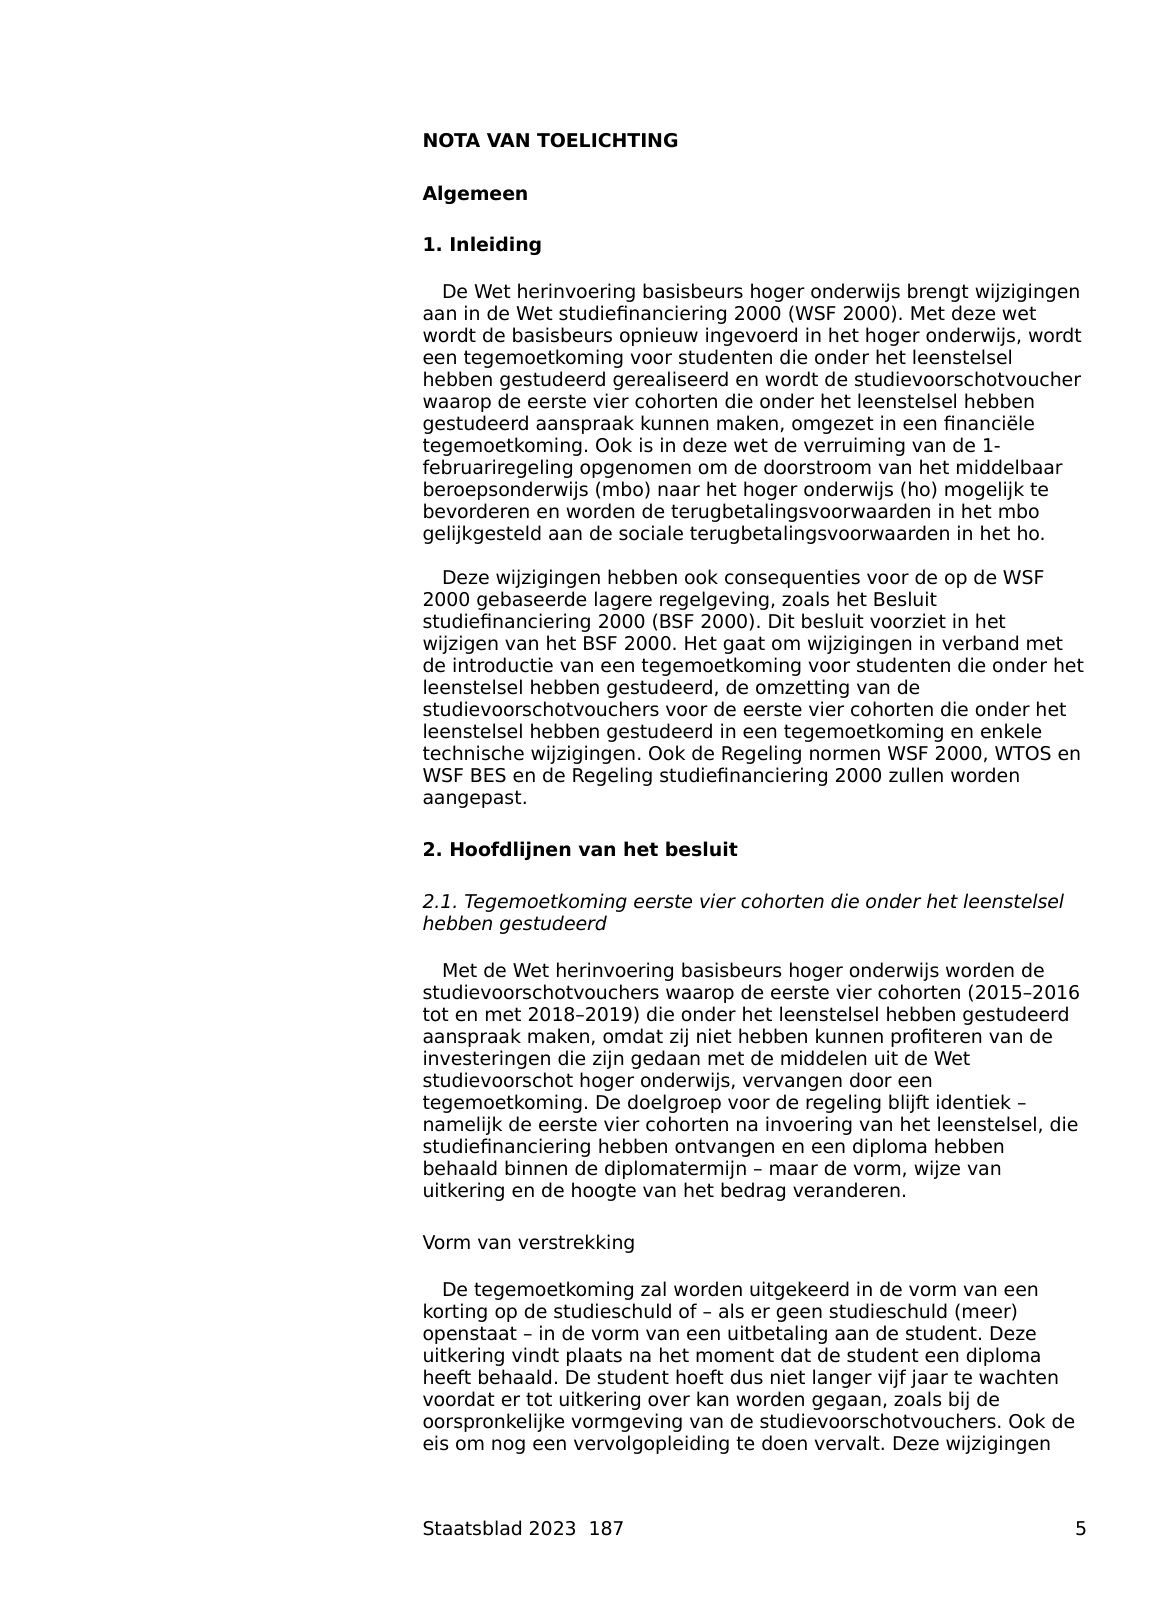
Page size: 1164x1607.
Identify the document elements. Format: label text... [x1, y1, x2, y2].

text De tegemoetkoming zal worden uitgekeerd in de vorm van een korting op de studieschuld of – als er geen studieschuld (meer) openstaat – in de vorm van een uitbetaling aan de student. Deze uitkering vindt plaats na het moment dat de student een diploma heeft behaald. De student hoeft dus niet langer vijf jaar te wachten voordat er tot uitkering over kan worden gegaan, zoals bij de oorspronkelijke vormgeving van de studievoorschotvouchers. Ook de eis om nog een vervolgopleiding te doen vervalt. Deze wijzigingen [422, 1279, 1087, 1454]
subtitle 2. Hoofdlijnen van het besluit [422, 839, 1087, 861]
text Met de Wet herinvoering basisbeurs hoger onderwijs worden de studievoorschotvouchers waarop de eerste vier cohorten (2015–2016 tot en met 2018–2019) die onder het leenstelsel hebben gestudeerd aanspraak maken, omdat zij niet hebben kunnen profiteren van de investeringen die zijn gedaan met de middelen uit de Wet studievoorschot hoger onderwijs, vervangen door een tegemoetkoming. De doelgroep voor de regeling blijft identiek – namelijk de eerste vier cohorten na invoering van het leenstelsel, die studiefinanciering hebben ontvangen en een diploma hebben behaald binnen de diplomatermijn – maar de vorm, wijze van uitkering en de hoogte van het bedrag veranderen. [422, 960, 1087, 1202]
subtitle NOTA VAN TOELICHTING [422, 130, 1087, 152]
subtitle 2.1. Tegemoetkoming eerste vier cohorten die onder het leenstelsel hebben gestudeerd [422, 891, 1087, 935]
text De Wet herinvoering basisbeurs hoger onderwijs brengt wijzigingen aan in de Wet studiefinanciering 2000 (WSF 2000). Met deze wet wordt de basisbeurs opnieuw ingevoerd in het hoger onderwijs, wordt een tegemoetkoming voor studenten die onder het leenstelsel hebben gestudeerd gerealiseerd en wordt de studievoorschotvoucher waarop de eerste vier cohorten die onder het leenstelsel hebben gestudeerd aanspraak kunnen maken, omgezet in een financiële tegemoetkoming. Ook is in deze wet de verruiming van de 1-februariregeling opgenomen om de doorstroom van het middelbaar beroepsonderwijs (mbo) naar het hoger onderwijs (ho) mogelijk te bevorderen en worden de terugbetalingsvoorwaarden in het mbo gelijkgesteld aan de sociale terugbetalingsvoorwaarden in het ho. [422, 281, 1087, 545]
subtitle Algemeen [422, 182, 1087, 204]
subtitle Vorm van verstrekking [422, 1232, 1087, 1254]
text Deze wijzigingen hebben ook consequenties voor de op de WSF 2000 gebaseerde lagere regelgeving, zoals het Besluit studiefinanciering 2000 (BSF 2000). Dit besluit voorziet in het wijzigen van het BSF 2000. Het gaat om wijzigingen in verband met de introductie van een tegemoetkoming voor studenten die onder het leenstelsel hebben gestudeerd, de omzetting van de studievoorschotvouchers voor de eerste vier cohorten die onder het leenstelsel hebben gestudeerd in een tegemoetkoming en enkele technische wijzigingen. Ook de Regeling normen WSF 2000, WTOS en WSF BES en de Regeling studiefinanciering 2000 zullen worden aangepast. [422, 567, 1087, 809]
subtitle 1. Inleiding [422, 234, 1087, 256]
